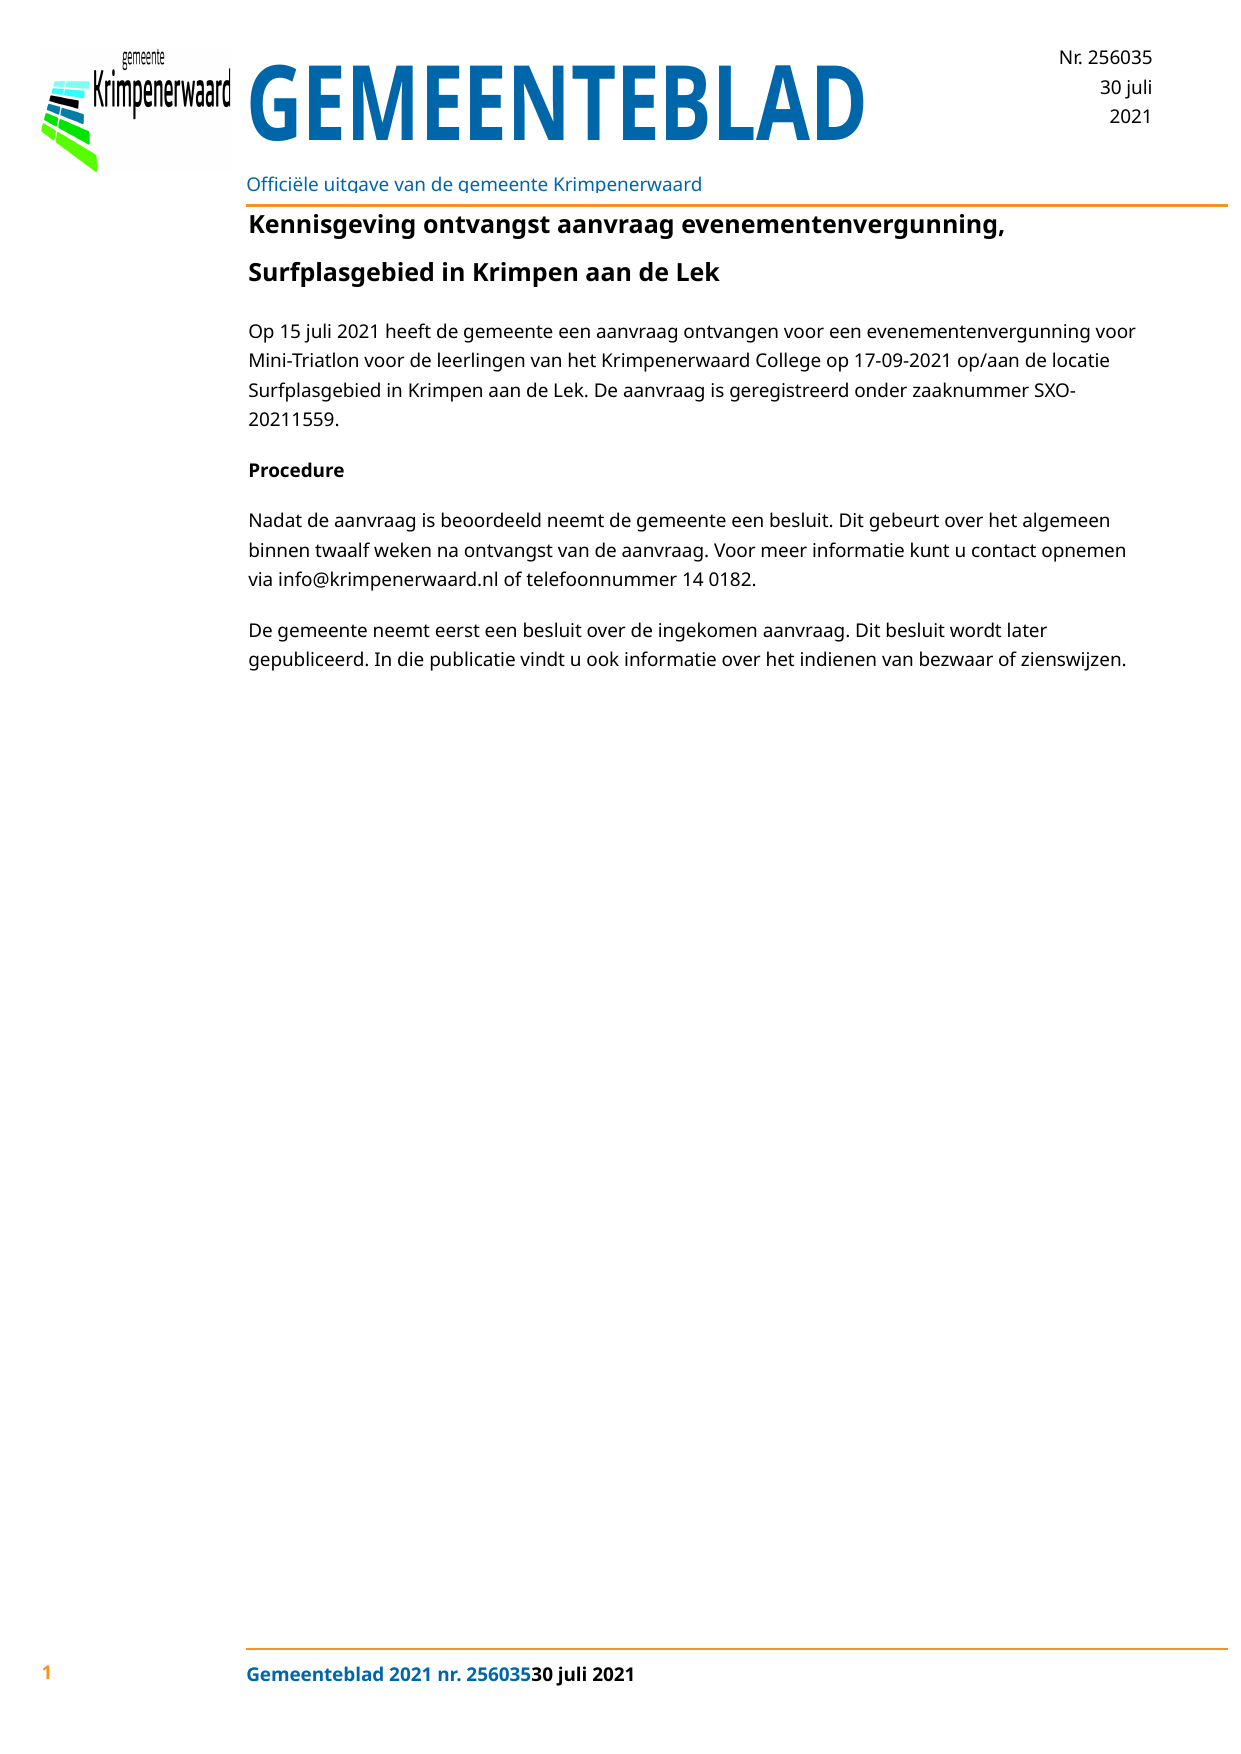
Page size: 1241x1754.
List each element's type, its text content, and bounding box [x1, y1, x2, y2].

text Kennisgeving ontvangst aanvraag evenementenvergunning, Surfplasgebied in Krimpen aan de Lek [248, 207, 1152, 288]
text Procedure [248, 457, 1152, 483]
text Nadat de aanvraag is beoordeeld neemt de gemeente een besluit. Dit gebeurt over het algemeen binnen twaalf weken na ontvangst van de aanvraag. Voor meer informatie kunt u contact opnemen via info@krimpenerwaard.nl of telefoonnummer 14 0182. [248, 507, 1152, 592]
text De gemeente neemt eerst een besluit over de ingekomen aanvraag. Dit besluit wordt later gepubliceerd. In die publicatie vindt u ook informatie over het indienen van bezwaar of zienswijzen. [248, 617, 1152, 672]
picture [41, 47, 231, 172]
text Op 15 juli 2021 heeft de gemeente een aanvraag ontvangen voor een evenementenvergunning voor Mini-Triatlon voor de leerlingen van het Krimpenerwaard College op 17-09-2021 op/aan de locatie Surfplasgebied in Krimpen aan de Lek. De aanvraag is geregistreerd onder zaaknummer SXO-20211559. [248, 318, 1152, 432]
